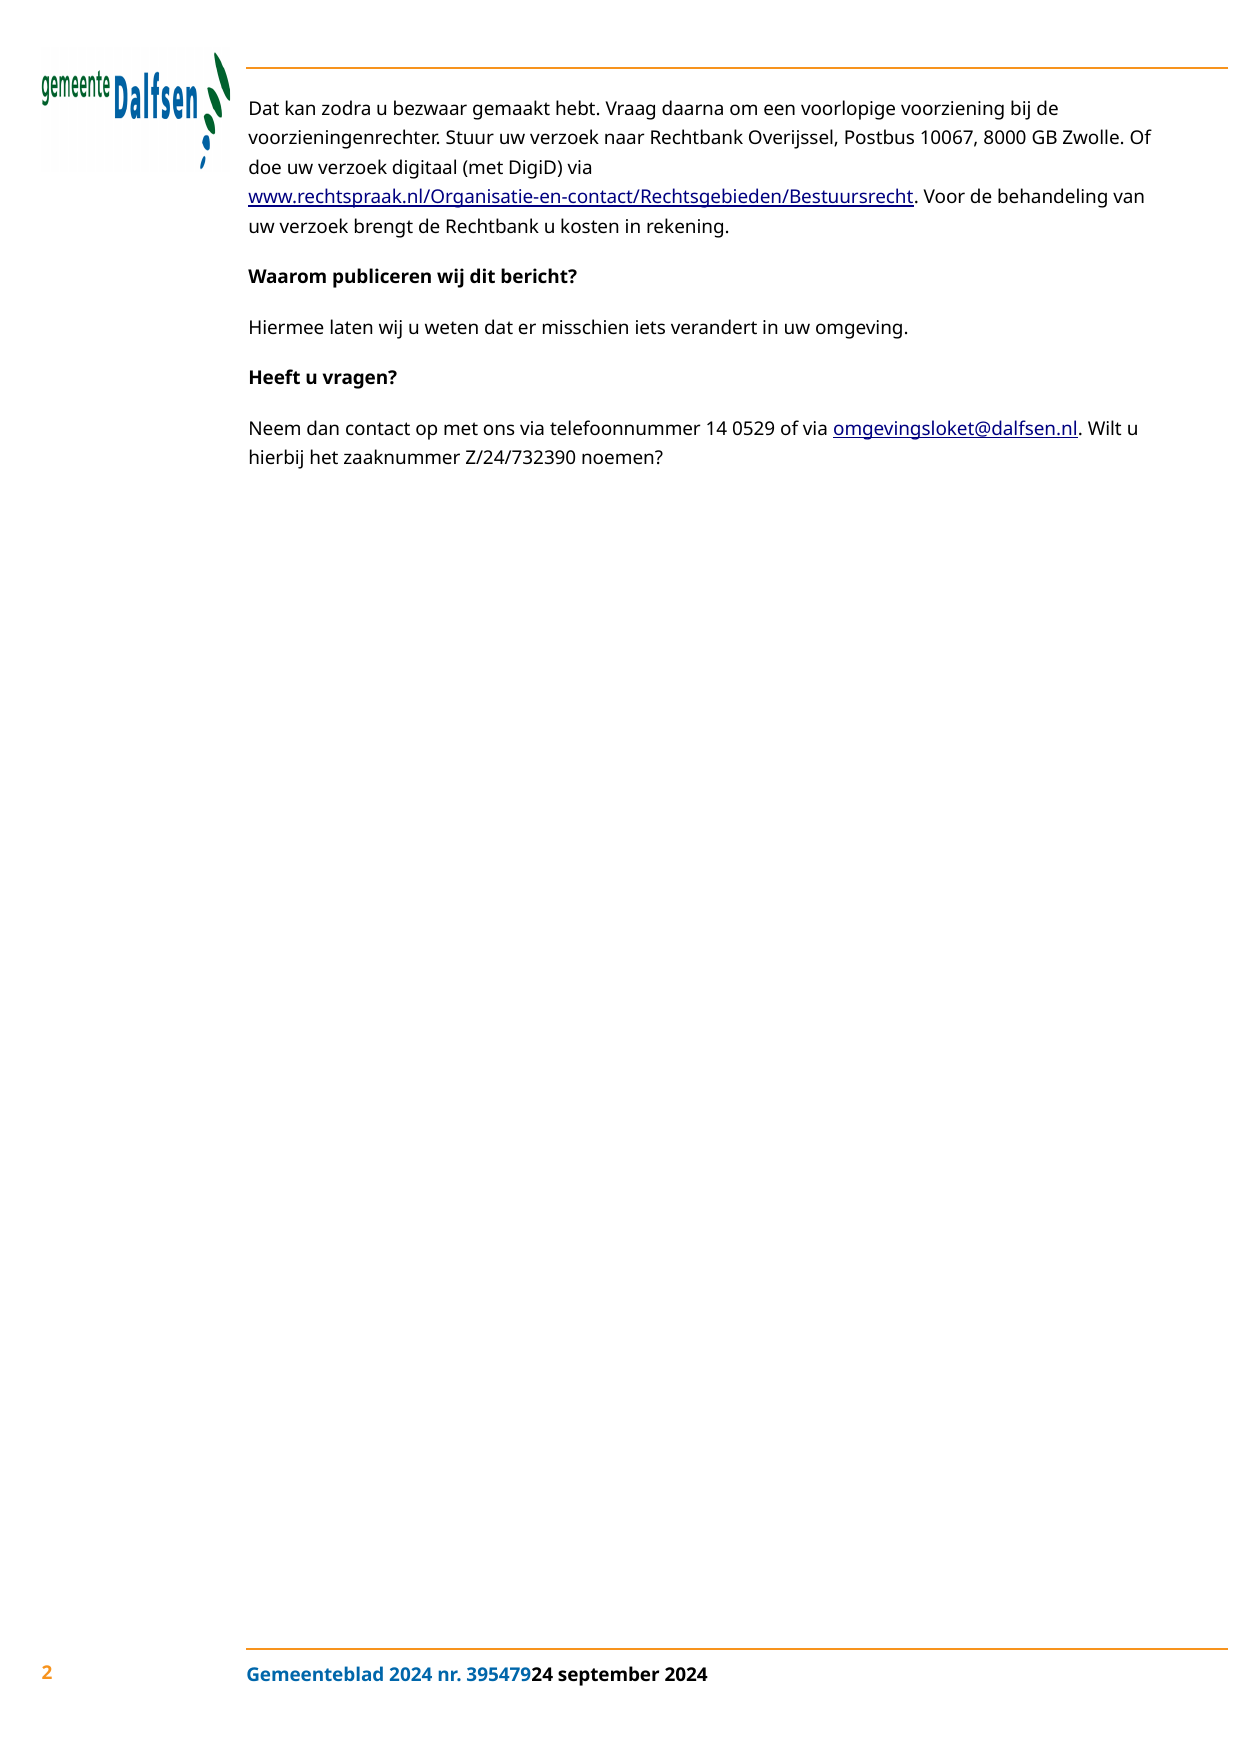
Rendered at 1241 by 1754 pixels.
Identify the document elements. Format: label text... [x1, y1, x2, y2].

text Waarom publiceren wij dit bericht? [248, 263, 1152, 289]
picture [41, 47, 231, 172]
text Dat kan zodra u bezwaar gemaakt hebt. Vraag daarna om een voorlopige voorziening bij de voorzieningenrechter. Stuur uw verzoek naar Rechtbank Overijssel, Postbus 10067, 8000 GB Zwolle. Of doe uw verzoek digitaal (met DigiD) via www.rechtspraak.nl/Organisatie-en-contact/Rechtsgebieden/Bestuursrecht. Voor de behandeling van uw verzoek brengt de Rechtbank u kosten in rekening. [248, 95, 1152, 239]
text Heeft u vragen? [248, 364, 1152, 390]
text Neem dan contact op met ons via telefoonnummer 14 0529 of via omgevingsloket@dalfsen.nl. Wilt u hierbij het zaaknummer Z/24/732390 noemen? [248, 415, 1152, 470]
text Hiermee laten wij u weten dat er misschien iets verandert in uw omgeving. [248, 314, 1152, 340]
